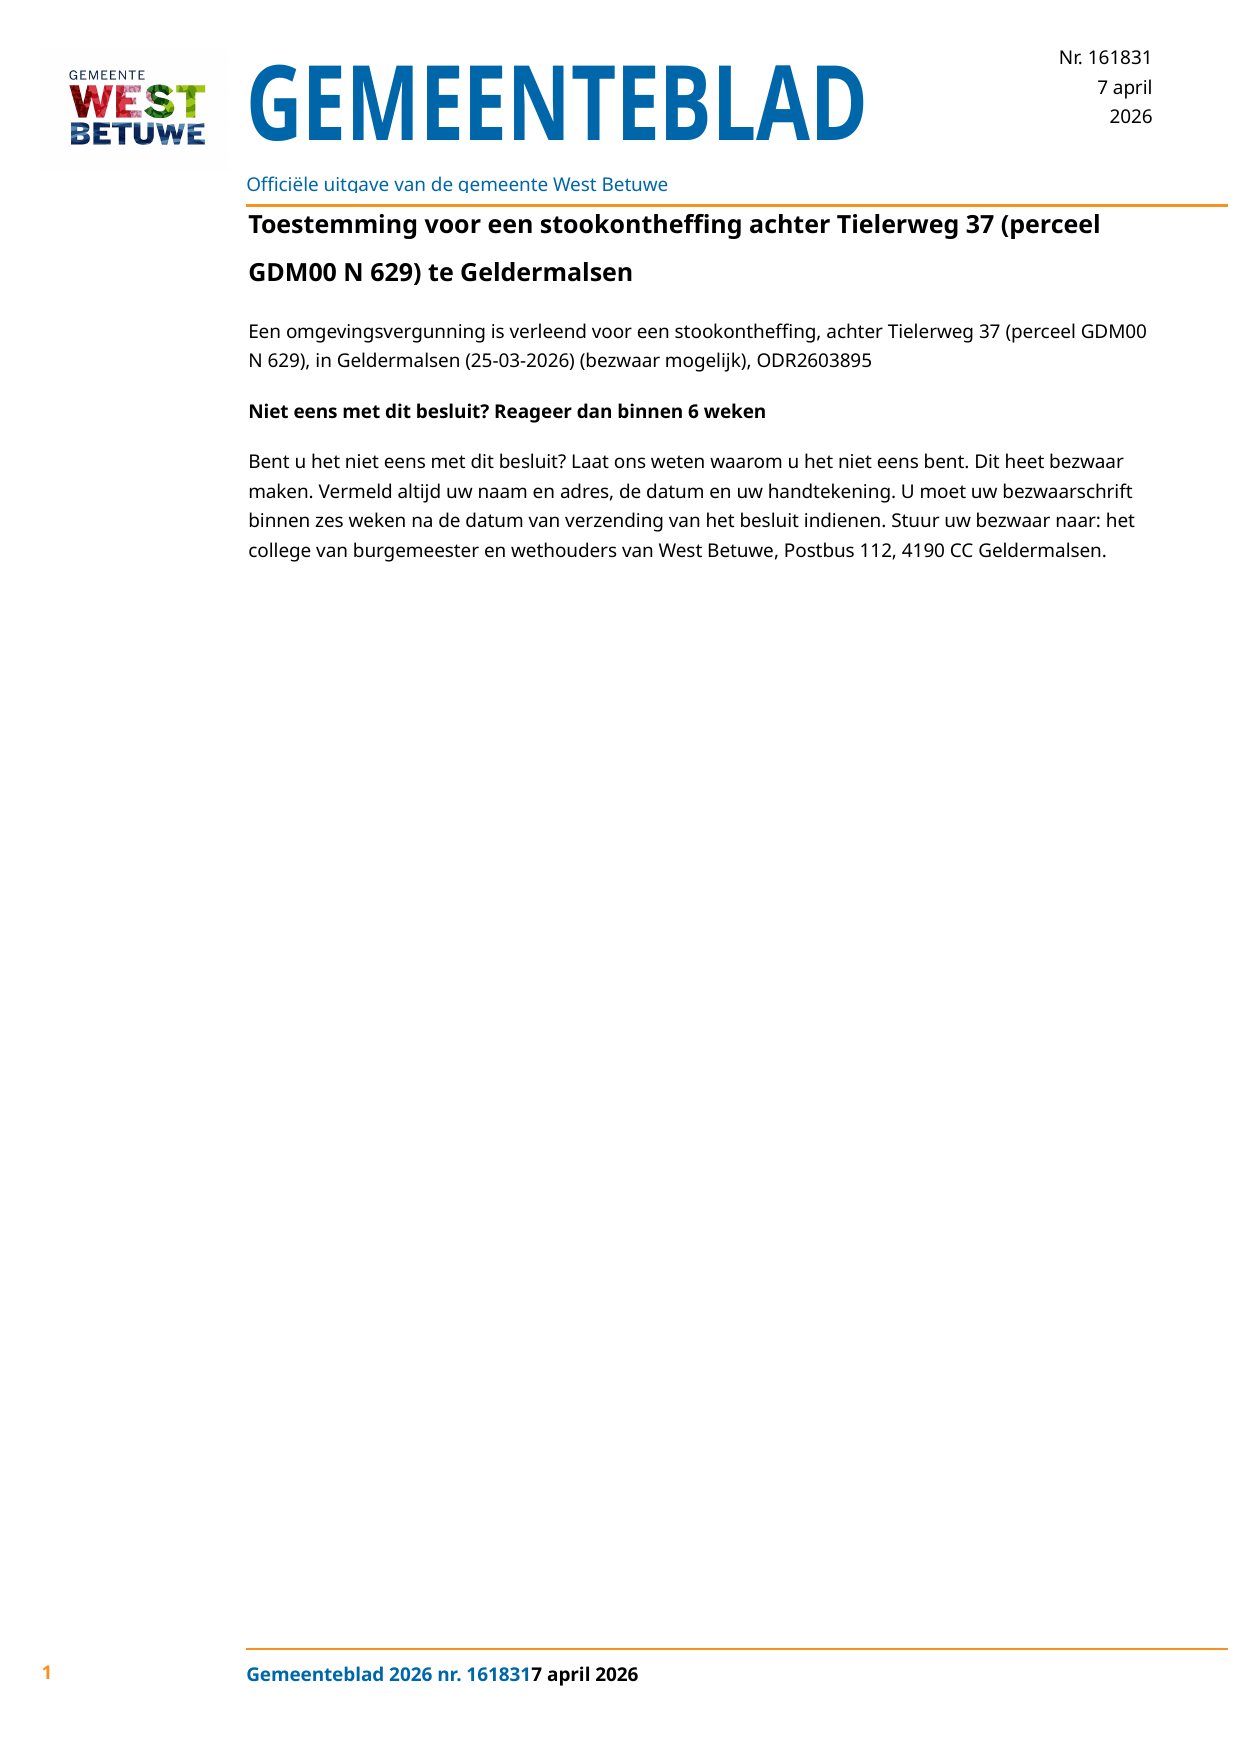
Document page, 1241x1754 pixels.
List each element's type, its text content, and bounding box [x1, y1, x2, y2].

text Toestemming voor een stookontheffing achter Tielerweg 37 (perceel GDM00 N 629) te Geldermalsen [248, 207, 1152, 288]
text Niet eens met dit besluit? Reageer dan binnen 6 weken [248, 398, 1152, 424]
text Bent u het niet eens met dit besluit? Laat ons weten waarom u het niet eens bent. Dit heet bezwaar maken. Vermeld altijd uw naam en adres, de datum en uw handtekening. U moet uw bezwaarschrift binnen zes weken na de datum van verzending van het besluit indienen. Stuur uw bezwaar naar: het college van burgemeester en wethouders van West Betuwe, Postbus 112, 4190 CC Geldermalsen. [248, 448, 1152, 563]
text Een omgevingsvergunning is verleend voor een stookontheffing, achter Tielerweg 37 (perceel GDM00 N 629), in Geldermalsen (25-03-2026) (bezwaar mogelijk), ODR2603895 [248, 318, 1152, 373]
picture [41, 47, 231, 172]
